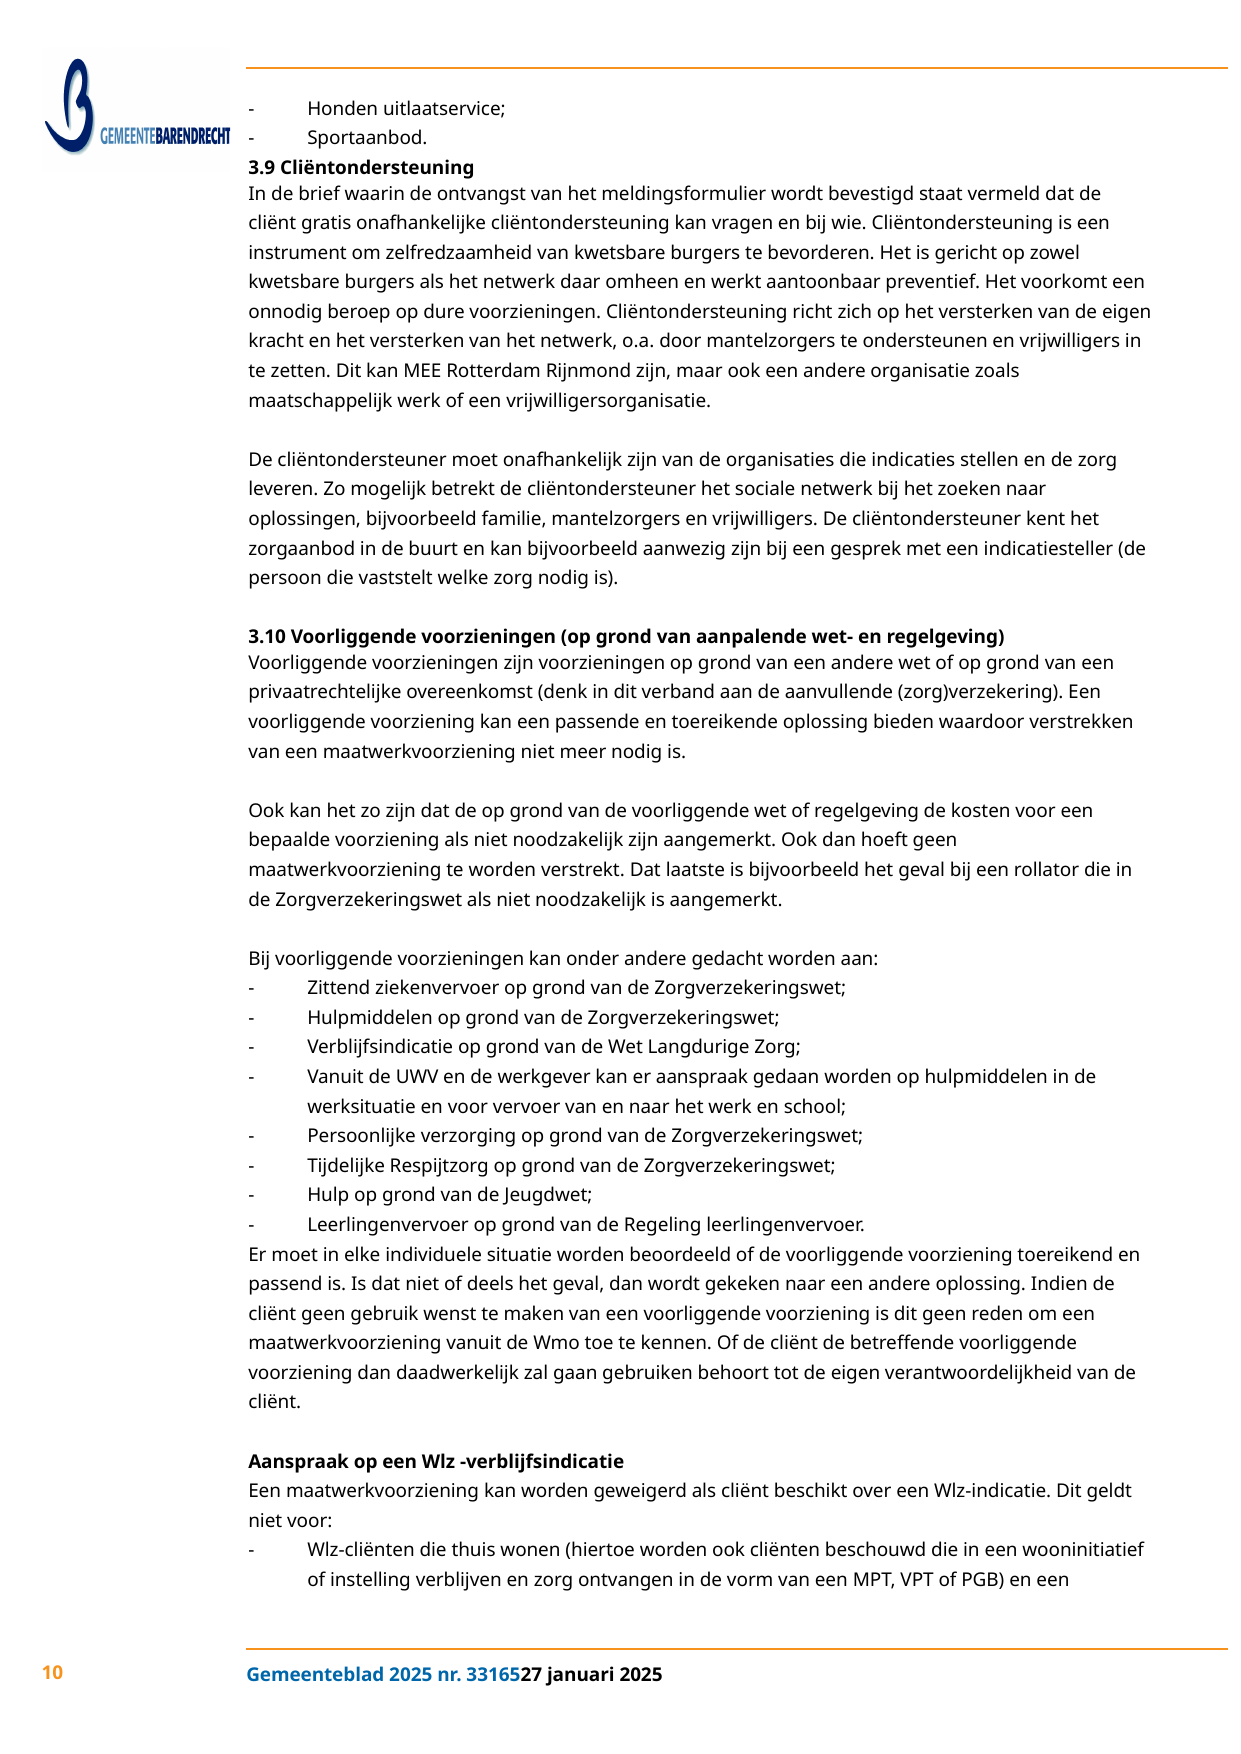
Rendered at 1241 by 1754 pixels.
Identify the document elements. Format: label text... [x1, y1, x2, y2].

list Zittend ziekenvervoer op grond van de Zorgverzekeringswet; [248, 974, 1152, 1000]
text Aanspraak op een Wlz -verblijfsindicatie [248, 1448, 1152, 1474]
text Een maatwerkvoorziening kan worden geweigerd als cliënt beschikt over een Wlz-indicatie. Dit geldt niet voor: [248, 1477, 1152, 1533]
list Sportaanbod. [248, 124, 1152, 150]
list Honden uitlaatservice; [248, 95, 1152, 121]
text 3.9 Cliëntondersteuning [248, 154, 1152, 180]
list Vanuit de UWV en de werkgever kan er aanspraak gedaan worden op hulpmiddelen in de werksituatie en voor vervoer van en naar het werk en school; [248, 1063, 1152, 1119]
list Wlz-cliënten die thuis wonen (hiertoe worden ook cliënten beschouwd die in een wooninitiatief of instelling verblijven en zorg ontvangen in de vorm van een MPT, VPT of PGB) en een [248, 1537, 1152, 1592]
list Leerlingenvervoer op grond van de Regeling leerlingenvervoer. [248, 1211, 1152, 1237]
text In de brief waarin de ontvangst van het meldingsformulier wordt bevestigd staat vermeld dat de cliënt gratis onafhankelijke cliëntondersteuning kan vragen en bij wie. Cliëntondersteuning is een instrument om zelfredzaamheid van kwetsbare burgers te bevorderen. Het is gericht op zowel kwetsbare burgers als het netwerk daar omheen en werkt aantoonbaar preventief. Het voorkomt een onnodig beroep op dure voorzieningen. Cliëntondersteuning richt zich op het versterken van de eigen kracht en het versterken van het netwerk, o.a. door mantelzorgers te ondersteunen en vrijwilligers in te zetten. Dit kan MEE Rotterdam Rijnmond zijn, maar ook een andere organisatie zoals maatschappelijk werk of een vrijwilligersorganisatie. [248, 180, 1152, 412]
list Verblijfsindicatie op grond van de Wet Langdurige Zorg; [248, 1034, 1152, 1059]
text Voorliggende voorzieningen zijn voorzieningen op grond van een andere wet of op grond van een privaatrechtelijke overeenkomst (denk in dit verband aan de aanvullende (zorg)verzekering). Een voorliggende voorziening kan een passende en toereikende oplossing bieden waardoor verstrekken van een maatwerkvoorziening niet meer nodig is. [248, 649, 1152, 764]
text Bij voorliggende voorzieningen kan onder andere gedacht worden aan: [248, 945, 1152, 971]
list Hulp op grond van de Jeugdwet; [248, 1182, 1152, 1207]
picture [41, 47, 231, 172]
text De cliëntondersteuner moet onafhankelijk zijn van de organisaties die indicaties stellen en de zorg leveren. Zo mogelijk betrekt de cliëntondersteuner het sociale netwerk bij het zoeken naar oplossingen, bijvoorbeeld familie, mantelzorgers en vrijwilligers. De cliëntondersteuner kent het zorgaanbod in de buurt en kan bijvoorbeeld aanwezig zijn bij een gesprek met een indicatiesteller (de persoon die vaststelt welke zorg nodig is). [248, 446, 1152, 590]
text Er moet in elke individuele situatie worden beoordeeld of de voorliggende voorziening toereikend en passend is. Is dat niet of deels het geval, dan wordt gekeken naar een andere oplossing. Indien de cliënt geen gebruik wenst te maken van een voorliggende voorziening is dit geen reden om een maatwerkvoorziening vanuit de Wmo toe te kennen. Of de cliënt de betreffende voorliggende voorziening dan daadwerkelijk zal gaan gebruiken behoort tot de eigen verantwoordelijkheid van de cliënt. [248, 1241, 1152, 1414]
text Ook kan het zo zijn dat de op grond van de voorliggende wet of regelgeving de kosten voor een bepaalde voorziening als niet noodzakelijk zijn aangemerkt. Ook dan hoeft geen maatwerkvoorziening te worden verstrekt. Dat laatste is bijvoorbeeld het geval bij een rollator die in de Zorgverzekeringswet als niet noodzakelijk is aangemerkt. [248, 797, 1152, 912]
list Hulpmiddelen op grond van de Zorgverzekeringswet; [248, 1004, 1152, 1030]
text 3.10 Voorliggende voorzieningen (op grond van aanpalende wet- en regelgeving) [248, 623, 1152, 649]
list Tijdelijke Respijtzorg op grond van de Zorgverzekeringswet; [248, 1152, 1152, 1178]
list Persoonlijke verzorging op grond van de Zorgverzekeringswet; [248, 1122, 1152, 1148]
